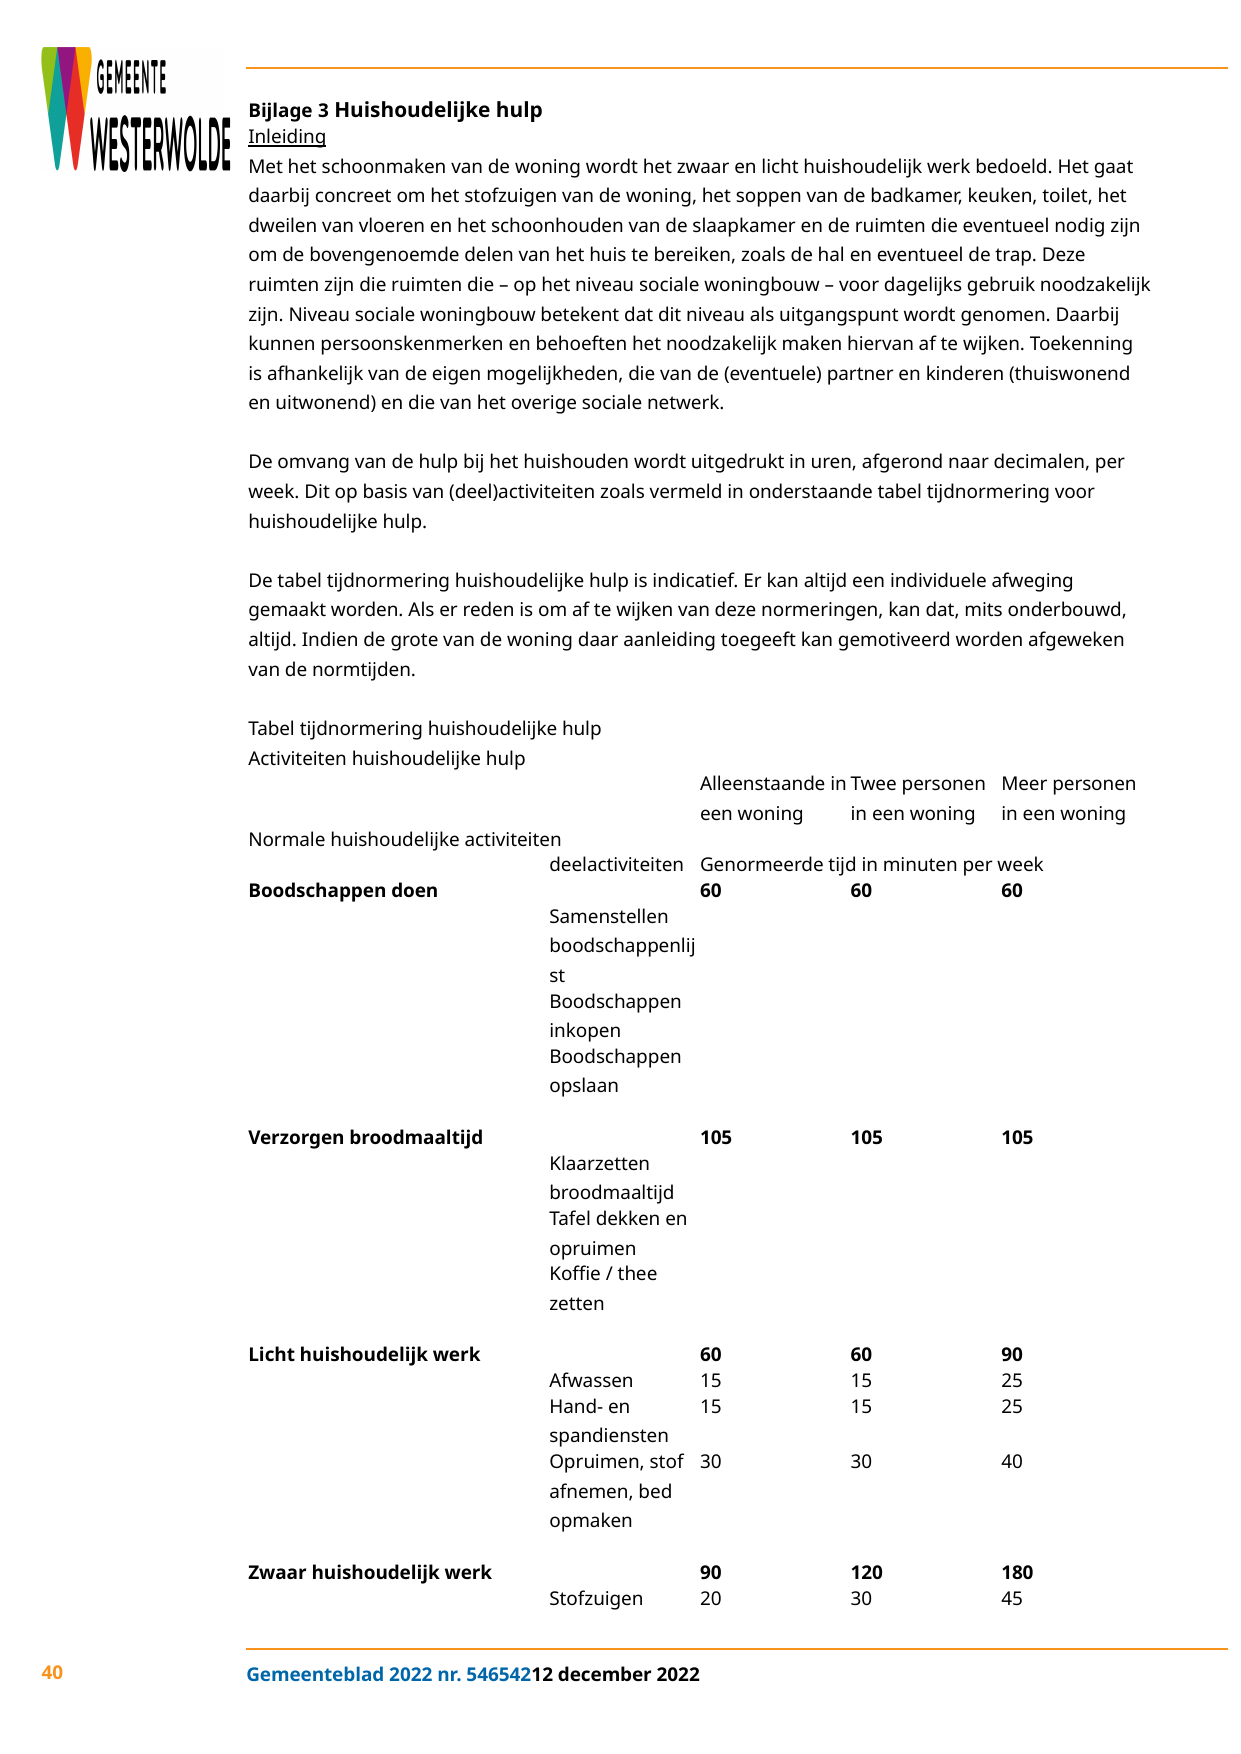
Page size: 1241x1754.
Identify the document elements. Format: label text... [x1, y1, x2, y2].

table_cell [248, 1585, 549, 1610]
table_cell [549, 877, 700, 903]
table_cell 90 [700, 1559, 850, 1585]
table_cell [700, 1261, 850, 1316]
text Tabel tijdnormering huishoudelijke hulp [248, 715, 1152, 741]
table_cell [1001, 903, 1152, 988]
table_cell [850, 826, 1001, 851]
table_cell [248, 1043, 549, 1098]
table_cell 60 [700, 877, 850, 903]
table_cell [850, 1150, 1001, 1205]
table_cell 60 [700, 1342, 850, 1367]
table_cell [248, 851, 549, 877]
table_cell [1001, 1205, 1152, 1261]
table_cell [1001, 1043, 1152, 1098]
table_cell [248, 1448, 549, 1533]
picture [41, 47, 231, 172]
table_cell [850, 1043, 1001, 1098]
table_cell [248, 1393, 549, 1448]
table_cell 15 [700, 1393, 850, 1448]
table_cell 60 [1001, 877, 1152, 903]
table_cell 40 [1001, 1448, 1152, 1533]
table_cell Twee personen in een woning [850, 770, 1001, 826]
table_cell [700, 1043, 850, 1098]
table_cell [700, 826, 850, 851]
table_cell [549, 1559, 700, 1585]
table_cell 90 [1001, 1342, 1152, 1367]
table_cell 15 [700, 1367, 850, 1393]
table_cell [850, 1205, 1001, 1261]
table_cell [700, 988, 850, 1043]
text Bijlage 3 Huishoudelijke hulp [248, 95, 1152, 123]
table_cell Samenstellen boodschappenlijst [549, 903, 700, 988]
table_cell Opruimen, stof afnemen, bed opmaken [549, 1448, 700, 1533]
text De tabel tijdnormering huishoudelijke hulp is indicatief. Er kan altijd een individuele afweging gemaakt worden. Als er reden is om af te wijken van deze normeringen, kan dat, mits onderbouwd, altijd. Indien de grote van de woning daar aanleiding toegeeft kan gemotiveerd worden afgeweken van de normtijden. [248, 567, 1152, 682]
table_cell 60 [850, 1342, 1001, 1367]
text Met het schoonmaken van de woning wordt het zwaar en licht huishoudelijk werk bedoeld. Het gaat daarbij concreet om het stofzuigen van de woning, het soppen van de badkamer, keuken, toilet, het dweilen van vloeren en het schoonhouden van de slaapkamer en de ruimten die eventueel nodig zijn om de bovengenoemde delen van het huis te bereiken, zoals de hal en eventueel de trap. Deze ruimten zijn die ruimten die – op het niveau sociale woningbouw – voor dagelijks gebruik noodzakelijk zijn. Niveau sociale woningbouw betekent dat dit niveau als uitgangspunt wordt genomen. Daarbij kunnen persoonskenmerken en behoeften het noodzakelijk maken hiervan af te wijken. Toekenning is afhankelijk van de eigen mogelijkheden, die van de (eventuele) partner en kinderen (thuiswonend en uitwonend) en die van het overige sociale netwerk. [248, 153, 1152, 415]
table_cell 30 [850, 1585, 1001, 1610]
table_cell 30 [850, 1448, 1001, 1533]
table_cell Alleenstaande in een woning [700, 770, 850, 826]
table_cell 30 [700, 1448, 850, 1533]
table_cell [1001, 988, 1152, 1043]
table_cell [248, 1205, 549, 1261]
table_cell [248, 1533, 1152, 1559]
table_cell 105 [700, 1124, 850, 1150]
table_cell Stofzuigen [549, 1585, 700, 1610]
table_cell [1001, 1261, 1152, 1316]
table_cell 25 [1001, 1393, 1152, 1448]
table_cell 105 [850, 1124, 1001, 1150]
table_cell [248, 770, 700, 826]
table_cell [248, 1150, 549, 1205]
table_cell Koffie / thee zetten [549, 1261, 700, 1316]
table_cell 15 [850, 1393, 1001, 1448]
table_cell Verzorgen broodmaaltijd [248, 1124, 549, 1150]
table_cell 120 [850, 1559, 1001, 1585]
table_cell [850, 903, 1001, 988]
table_cell [700, 903, 850, 988]
table_cell [700, 1205, 850, 1261]
table_cell Boodschappen opslaan [549, 1043, 700, 1098]
table_cell [248, 1316, 1152, 1342]
table_cell 105 [1001, 1124, 1152, 1150]
table_cell [248, 1367, 549, 1393]
table_cell 15 [850, 1367, 1001, 1393]
table_cell Tafel dekken en opruimen [549, 1205, 700, 1261]
table_cell [248, 1261, 549, 1316]
table_cell 25 [1001, 1367, 1152, 1393]
table_cell [1001, 826, 1152, 851]
text Inleiding [248, 123, 1152, 149]
table_cell Licht huishoudelijk werk [248, 1342, 549, 1367]
table_cell Hand- en spandiensten [549, 1393, 700, 1448]
table_cell Afwassen [549, 1367, 700, 1393]
table_cell Genormeerde tijd in minuten per week [700, 851, 1152, 877]
table_cell Normale huishoudelijke activiteiten [248, 826, 700, 851]
table_cell [850, 1261, 1001, 1316]
table_cell [248, 1099, 1152, 1124]
table_cell Meer personen in een woning [1001, 770, 1152, 826]
table_cell [248, 903, 549, 988]
table_cell 20 [700, 1585, 850, 1610]
table_cell [549, 1124, 700, 1150]
table_cell [549, 1342, 700, 1367]
table_cell Zwaar huishoudelijk werk [248, 1559, 549, 1585]
table_cell Boodschappen doen [248, 877, 549, 903]
table_cell 180 [1001, 1559, 1152, 1585]
table_cell [248, 988, 549, 1043]
table_cell [700, 1150, 850, 1205]
table_cell deelactiviteiten [549, 851, 700, 877]
table_cell Klaarzetten broodmaaltijd [549, 1150, 700, 1205]
table_header Activiteiten huishoudelijke hulp [248, 745, 1152, 770]
table_cell 60 [850, 877, 1001, 903]
text De omvang van de hulp bij het huishouden wordt uitgedrukt in uren, afgerond naar decimalen, per week. Dit op basis van (deel)activiteiten zoals vermeld in onderstaande tabel tijdnormering voor huishoudelijke hulp. [248, 449, 1152, 534]
table_cell [850, 988, 1001, 1043]
table_cell Boodschappen inkopen [549, 988, 700, 1043]
table_cell 45 [1001, 1585, 1152, 1610]
table_cell [1001, 1150, 1152, 1205]
